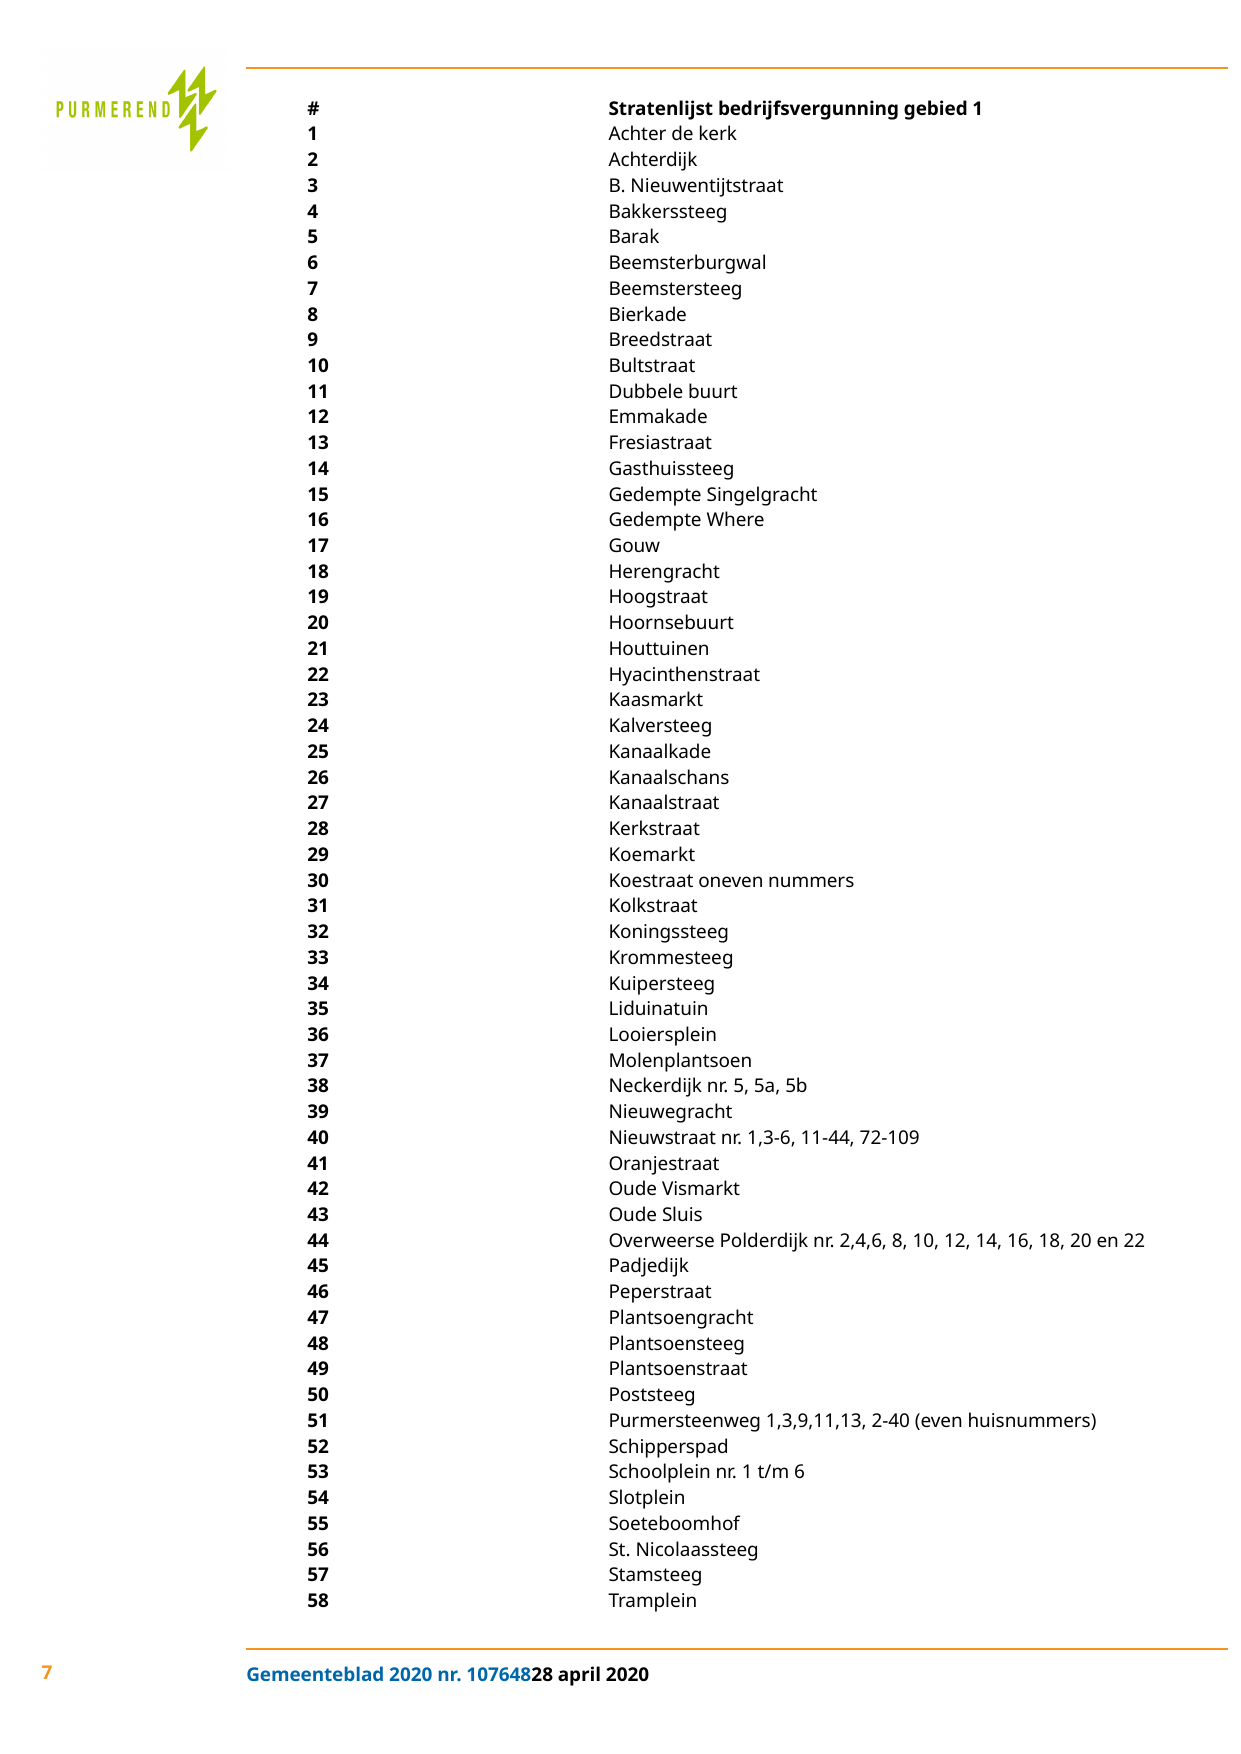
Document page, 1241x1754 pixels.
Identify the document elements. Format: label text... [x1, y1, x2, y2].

table_cell Dubbele buurt [608, 378, 1211, 404]
table_cell Fresiastraat [608, 429, 1211, 455]
table_cell Kanaalschans [608, 764, 1211, 789]
table_cell Bierkade [608, 301, 1211, 326]
table_cell 17 [307, 532, 608, 558]
table_cell 7 [307, 275, 608, 301]
table_cell Kanaalkade [608, 738, 1211, 764]
table_cell 28 [307, 815, 608, 841]
table_cell Stamsteeg [608, 1561, 1211, 1587]
table_cell Soeteboomhof [608, 1510, 1211, 1536]
table_cell 4 [307, 198, 608, 223]
table_cell 3 [307, 172, 608, 198]
table_cell 5 [307, 224, 608, 249]
table_cell Hoornsebuurt [608, 610, 1211, 635]
table_cell 18 [307, 558, 608, 584]
table_cell 50 [307, 1381, 608, 1407]
table_cell 30 [307, 867, 608, 892]
table_cell Nieuwegracht [608, 1098, 1211, 1124]
table_cell Plantsoensteeg [608, 1330, 1211, 1356]
table_header Stratenlijst bedrijfsvergunning gebied 1 [608, 95, 1211, 121]
table_cell Barak [608, 224, 1211, 249]
table_cell 2 [307, 146, 608, 172]
table_cell 22 [307, 661, 608, 687]
table_cell 25 [307, 738, 608, 764]
table_cell Kerkstraat [608, 815, 1211, 841]
table_cell 19 [307, 584, 608, 609]
table_cell Gasthuissteeg [608, 455, 1211, 481]
table_cell Breedstraat [608, 326, 1211, 352]
table_cell Krommesteeg [608, 944, 1211, 970]
table_cell 23 [307, 687, 608, 712]
table_cell 13 [307, 429, 608, 455]
table_cell 14 [307, 455, 608, 481]
table_cell 8 [307, 301, 608, 326]
table_cell 24 [307, 713, 608, 738]
table_cell St. Nicolaassteeg [608, 1536, 1211, 1561]
table_cell Poststeeg [608, 1381, 1211, 1407]
table_cell 9 [307, 326, 608, 352]
table_cell 56 [307, 1536, 608, 1561]
table_cell 48 [307, 1330, 608, 1356]
table_cell Schipperspad [608, 1433, 1211, 1458]
table_cell B. Nieuwentijtstraat [608, 172, 1211, 198]
table_cell Plantsoengracht [608, 1304, 1211, 1330]
table_cell Emmakade [608, 404, 1211, 429]
table_cell Koestraat oneven nummers [608, 867, 1211, 892]
table_cell Liduinatuin [608, 995, 1211, 1021]
table_cell Kanaalstraat [608, 790, 1211, 815]
table_cell 41 [307, 1150, 608, 1176]
table_cell Kaasmarkt [608, 687, 1211, 712]
table_cell Oude Vismarkt [608, 1176, 1211, 1201]
table_cell 11 [307, 378, 608, 404]
table_cell 15 [307, 481, 608, 507]
table_cell Hoogstraat [608, 584, 1211, 609]
table_cell Oranjestraat [608, 1150, 1211, 1176]
table_cell Nieuwstraat nr. 1,3-6, 11-44, 72-109 [608, 1124, 1211, 1150]
table_cell Koemarkt [608, 841, 1211, 867]
table_cell 42 [307, 1176, 608, 1201]
table_cell 36 [307, 1021, 608, 1047]
table_cell 40 [307, 1124, 608, 1150]
table_cell 10 [307, 352, 608, 378]
table_cell Kuipersteeg [608, 970, 1211, 995]
table_cell Slotplein [608, 1484, 1211, 1510]
table_cell Houttuinen [608, 635, 1211, 661]
table_cell 12 [307, 404, 608, 429]
table_cell Herengracht [608, 558, 1211, 584]
table_cell 38 [307, 1073, 608, 1098]
table_cell Kolkstraat [608, 893, 1211, 918]
picture [41, 47, 231, 172]
table_cell 34 [307, 970, 608, 995]
table_cell Plantsoenstraat [608, 1356, 1211, 1381]
table_header # [307, 95, 608, 121]
table_cell Bakkerssteeg [608, 198, 1211, 223]
table_cell 51 [307, 1407, 608, 1433]
table_cell 26 [307, 764, 608, 789]
table_cell Molenplantsoen [608, 1047, 1211, 1073]
table_cell 27 [307, 790, 608, 815]
table_cell Hyacinthenstraat [608, 661, 1211, 687]
table_cell 35 [307, 995, 608, 1021]
table_cell 54 [307, 1484, 608, 1510]
table_cell 29 [307, 841, 608, 867]
table_cell Koningssteeg [608, 918, 1211, 944]
table_cell 1 [307, 121, 608, 146]
table_cell 49 [307, 1356, 608, 1381]
table_cell Kalversteeg [608, 713, 1211, 738]
table_cell Tramplein [608, 1587, 1211, 1612]
table_cell Gedempte Singelgracht [608, 481, 1211, 507]
table_cell Gedempte Where [608, 507, 1211, 532]
table_cell 57 [307, 1561, 608, 1587]
table_cell Padjedijk [608, 1253, 1211, 1278]
table_cell 46 [307, 1279, 608, 1304]
table_cell Beemstersteeg [608, 275, 1211, 301]
table_cell 43 [307, 1201, 608, 1227]
table_cell 32 [307, 918, 608, 944]
table_cell Beemsterburgwal [608, 249, 1211, 275]
table_cell 21 [307, 635, 608, 661]
table_cell 53 [307, 1459, 608, 1484]
table_cell Neckerdijk nr. 5, 5a, 5b [608, 1073, 1211, 1098]
table_cell Schoolplein nr. 1 t/m 6 [608, 1459, 1211, 1484]
table_cell 44 [307, 1227, 608, 1253]
table_cell 39 [307, 1098, 608, 1124]
table_cell 47 [307, 1304, 608, 1330]
table_cell Oude Sluis [608, 1201, 1211, 1227]
table_cell 16 [307, 507, 608, 532]
table_cell 6 [307, 249, 608, 275]
table_cell 37 [307, 1047, 608, 1073]
table_cell Bultstraat [608, 352, 1211, 378]
table_cell 33 [307, 944, 608, 970]
table_cell 20 [307, 610, 608, 635]
table_cell Peperstraat [608, 1279, 1211, 1304]
table_cell 31 [307, 893, 608, 918]
table_cell 58 [307, 1587, 608, 1612]
table_cell Looiersplein [608, 1021, 1211, 1047]
table_cell Gouw [608, 532, 1211, 558]
table_cell 52 [307, 1433, 608, 1458]
table_cell Purmersteenweg 1,3,9,11,13, 2-40 (even huisnummers) [608, 1407, 1211, 1433]
table_cell 55 [307, 1510, 608, 1536]
table_cell Overweerse Polderdijk nr. 2,4,6, 8, 10, 12, 14, 16, 18, 20 en 22 [608, 1227, 1211, 1253]
table_cell 45 [307, 1253, 608, 1278]
table_cell Achter de kerk [608, 121, 1211, 146]
table_cell Achterdijk [608, 146, 1211, 172]
